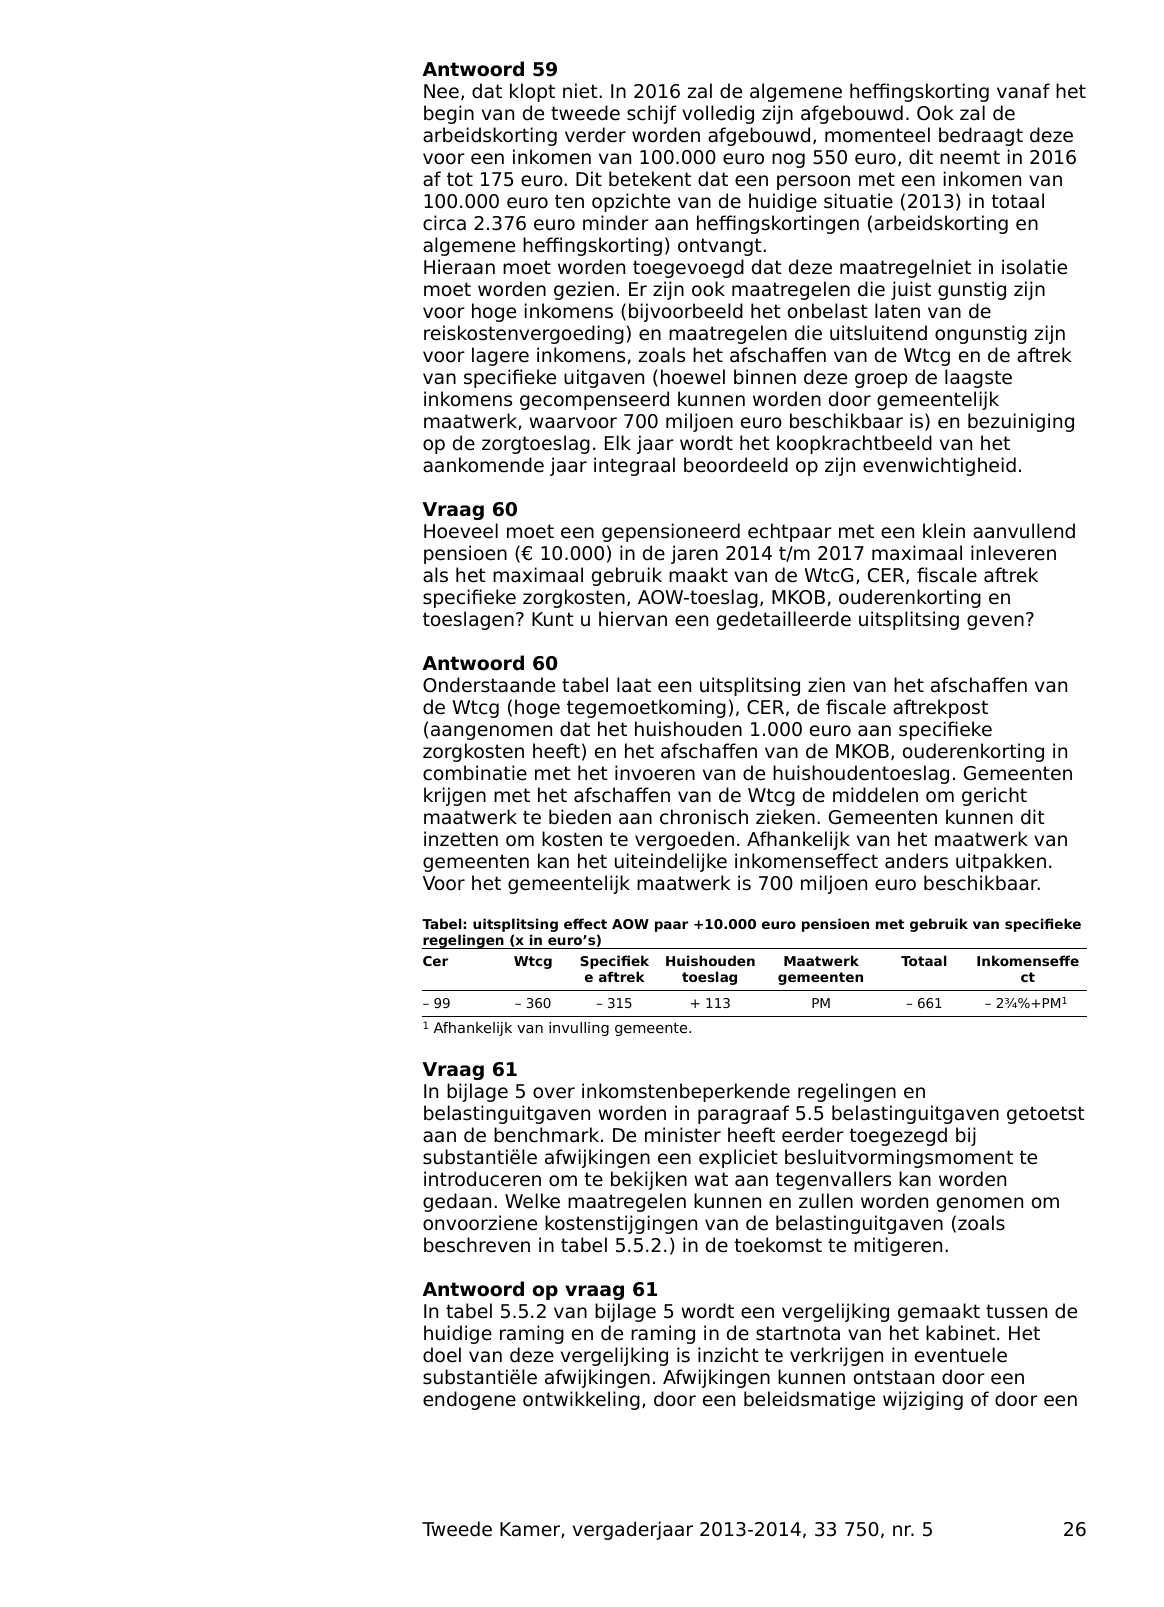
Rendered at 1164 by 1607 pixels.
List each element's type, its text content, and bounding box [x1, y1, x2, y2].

text In tabel 5.5.2 van bijlage 5 wordt een vergelijking gemaakt tussen de huidige raming en de raming in de startnota van het kabinet. Het doel van deze vergelijking is inzicht te verkrijgen in eventuele substantiële afwijkingen. Afwijkingen kunnen ontstaan door een endogene ontwikkeling, door een beleidsmatige wijziging of door een [422, 1301, 1087, 1411]
table_cell Totaal [880, 949, 968, 990]
table_cell – 2¾%+PM1 [969, 991, 1087, 1016]
text Hoeveel moet een gepensioneerd echtpaar met een klein aanvullend pensioen (€ 10.000) in de jaren 2014 t/m 2017 maximaal inleveren als het maximaal gebruik maakt van de WtcG, CER, fiscale aftrek specifieke zorgkosten, AOW-toeslag, MKOB, ouderenkorting en toeslagen? Kunt u hiervan een gedetailleerde uitsplitsing geven? [422, 521, 1087, 631]
text Antwoord op vraag 61 [422, 1279, 1087, 1301]
table_cell – 360 [496, 991, 570, 1016]
text Nee, dat klopt niet. In 2016 zal de algemene heffingskorting vanaf het begin van de tweede schijf volledig zijn afgebouwd. Ook zal de arbeidskorting verder worden afgebouwd, momenteel bedraagt deze voor een inkomen van 100.000 euro nog 550 euro, dit neemt in 2016 af tot 175 euro. Dit betekent dat een persoon met een inkomen van 100.000 euro ten opzichte van de huidige situatie (2013) in totaal circa 2.376 euro minder aan heffingskortingen (arbeidskorting en algemene heffingskorting) ontvangt. [422, 81, 1087, 257]
table_cell – 99 [422, 991, 496, 1016]
table_cell Specifieke aftrek [570, 949, 658, 990]
table_header Tabel: uitsplitsing effect AOW paar +10.000 euro pensioen met gebruik van specifieke regelingen (x in euro’s) [422, 917, 1087, 948]
table_cell 1 Afhankelijk van invulling gemeente. [422, 1017, 1087, 1037]
table_cell + 113 [659, 991, 762, 1016]
table_cell PM [762, 991, 880, 1016]
text Antwoord 59 [422, 59, 1087, 81]
table_cell – 315 [570, 991, 658, 1016]
table_cell Huishoudentoeslag [659, 949, 762, 990]
table_cell Inkomenseffect [969, 949, 1087, 990]
text Antwoord 60 [422, 653, 1087, 675]
text Onderstaande tabel laat een uitsplitsing zien van het afschaffen van de Wtcg (hoge tegemoetkoming), CER, de fiscale aftrekpost (aangenomen dat het huishouden 1.000 euro aan specifieke zorgkosten heeft) en het afschaffen van de MKOB, ouderenkorting in combinatie met het invoeren van de huishoudentoeslag. Gemeenten krijgen met het afschaffen van de Wtcg de middelen om gericht maatwerk te bieden aan chronisch zieken. Gemeenten kunnen dit inzetten om kosten te vergoeden. Afhankelijk van het maatwerk van gemeenten kan het uiteindelijke inkomenseffect anders uitpakken. Voor het gemeentelijk maatwerk is 700 miljoen euro beschikbaar. [422, 675, 1087, 895]
table_cell Maatwerk gemeenten [762, 949, 880, 990]
text Vraag 61 [422, 1059, 1087, 1081]
text Vraag 60 [422, 499, 1087, 521]
text Hieraan moet worden toegevoegd dat deze maatregelniet in isolatie moet worden gezien. Er zijn ook maatregelen die juist gunstig zijn voor hoge inkomens (bijvoorbeeld het onbelast laten van de reiskostenvergoeding) en maatregelen die uitsluitend ongunstig zijn voor lagere inkomens, zoals het afschaffen van de Wtcg en de aftrek van specifieke uitgaven (hoewel binnen deze groep de laagste inkomens gecompenseerd kunnen worden door gemeentelijk maatwerk, waarvoor 700 miljoen euro beschikbaar is) en bezuiniging op de zorgtoeslag. Elk jaar wordt het koopkrachtbeeld van het aankomende jaar integraal beoordeeld op zijn evenwichtigheid. [422, 257, 1087, 477]
table_cell Wtcg [496, 949, 570, 990]
text In bijlage 5 over inkomstenbeperkende regelingen en belastinguitgaven worden in paragraaf 5.5 belastinguitgaven getoetst aan de benchmark. De minister heeft eerder toegezegd bij substantiële afwijkingen een expliciet besluitvormingsmoment te introduceren om te bekijken wat aan tegenvallers kan worden gedaan. Welke maatregelen kunnen en zullen worden genomen om onvoorziene kostenstijgingen van de belastinguitgaven (zoals beschreven in tabel 5.5.2.) in de toekomst te mitigeren. [422, 1081, 1087, 1257]
table_cell – 661 [880, 991, 968, 1016]
table_cell Cer [422, 949, 496, 990]
